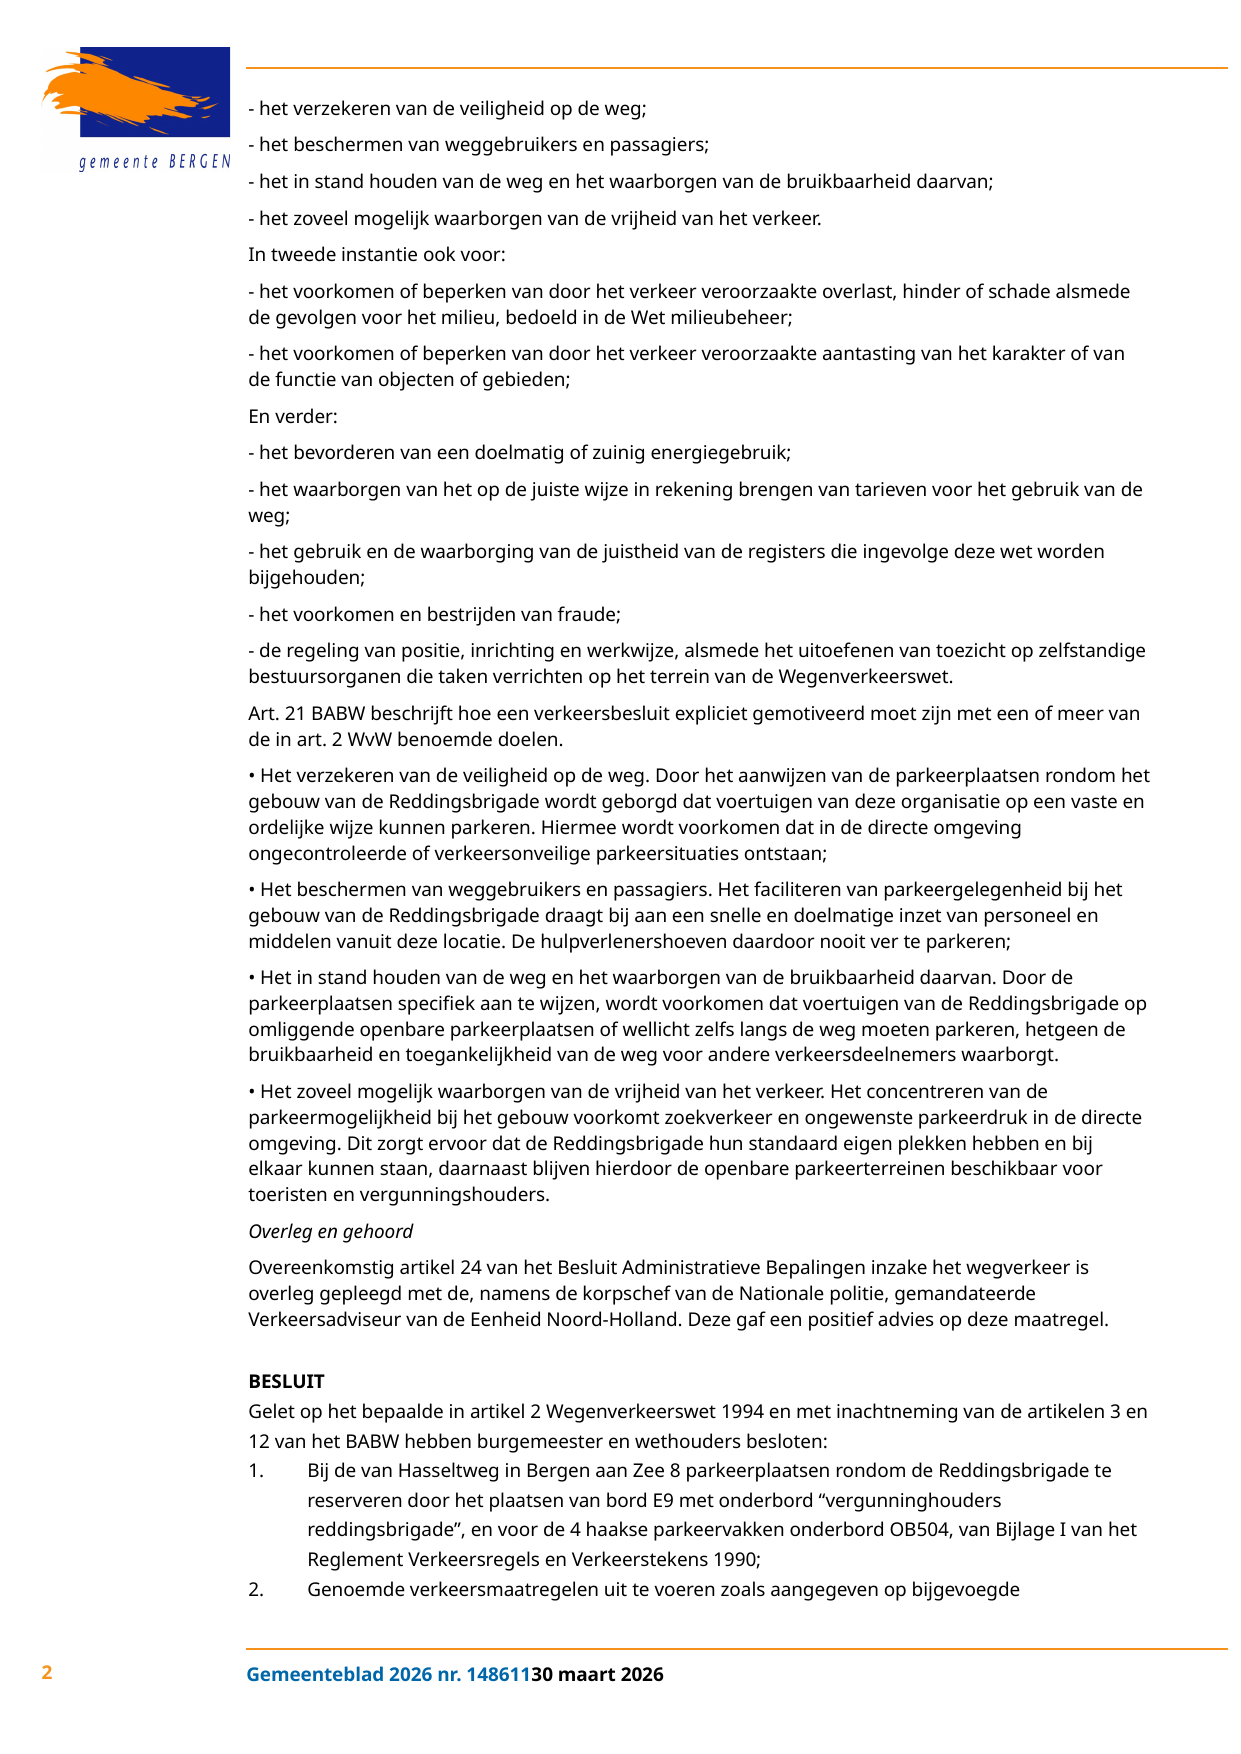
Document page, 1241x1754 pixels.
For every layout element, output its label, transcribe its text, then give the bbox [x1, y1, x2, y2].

text • Het zoveel mogelijk waarborgen van de vrijheid van het verkeer. Het concentreren van de parkeermogelijkheid bij het gebouw voorkomt zoekverkeer en ongewenste parkeerdruk in de directe omgeving. Dit zorgt ervoor dat de Reddingsbrigade hun standaard eigen plekken hebben en bij elkaar kunnen staan, daarnaast blijven hierdoor de openbare parkeerterreinen beschikbaar voor toeristen en vergunningshouders. [248, 1078, 1152, 1207]
text • Het verzekeren van de veiligheid op de weg. Door het aanwijzen van de parkeerplaatsen rondom het gebouw van de Reddingsbrigade wordt geborgd dat voertuigen van deze organisatie op een vaste en ordelijke wijze kunnen parkeren. Hiermee wordt voorkomen dat in de directe omgeving ongecontroleerde of verkeersonveilige parkeersituaties ontstaan; [248, 762, 1152, 865]
text - het voorkomen en bestrijden van fraude; [248, 601, 1152, 627]
text In tweede instantie ook voor: [248, 241, 1152, 267]
text - het voorkomen of beperken van door het verkeer veroorzaakte aantasting van het karakter of van de functie van objecten of gebieden; [248, 341, 1152, 392]
text BESLUIT [248, 1369, 1152, 1394]
list Bij de van Hasseltweg in Bergen aan Zee 8 parkeerplaatsen rondom de Reddingsbrigade te reserveren door het plaatsen van bord E9 met onderbord “vergunninghouders reddingsbrigade”, en voor de 4 haakse parkeervakken onderbord OB504, van Bijlage I van het Reglement Verkeersregels en Verkeerstekens 1990; [248, 1457, 1152, 1572]
text Art. 21 BABW beschrijft hoe een verkeersbesluit expliciet gemotiveerd moet zijn met een of meer van de in art. 2 WvW benoemde doelen. [248, 700, 1152, 752]
text - het waarborgen van het op de juiste wijze in rekening brengen van tarieven voor het gebruik van de weg; [248, 476, 1152, 528]
text • Het beschermen van weggebruikers en passagiers. Het faciliteren van parkeergelegenheid bij het gebouw van de Reddingsbrigade draagt bij aan een snelle en doelmatige inzet van personeel en middelen vanuit deze locatie. De hulpverlenershoeven daardoor nooit ver te parkeren; [248, 876, 1152, 953]
text - het voorkomen of beperken van door het verkeer veroorzaakte overlast, hinder of schade alsmede de gevolgen voor het milieu, bedoeld in de Wet milieubeheer; [248, 278, 1152, 329]
text - het in stand houden van de weg en het waarborgen van de bruikbaarheid daarvan; [248, 168, 1152, 194]
text - het zoveel mogelijk waarborgen van de vrijheid van het verkeer. [248, 205, 1152, 231]
text - het beschermen van weggebruikers en passagiers; [248, 131, 1152, 157]
text • Het in stand houden van de weg en het waarborgen van de bruikbaarheid daarvan. Door de parkeerplaatsen specifiek aan te wijzen, wordt voorkomen dat voertuigen van de Reddingsbrigade op omliggende openbare parkeerplaatsen of wellicht zelfs langs de weg moeten parkeren, hetgeen de bruikbaarheid en toegankelijkheid van de weg voor andere verkeersdeelnemers waarborgt. [248, 964, 1152, 1067]
text Overleg en gehoord [248, 1218, 1152, 1244]
text En verder: [248, 403, 1152, 429]
list Genoemde verkeersmaatregelen uit te voeren zoals aangegeven op bijgevoegde [248, 1576, 1152, 1602]
text Overeenkomstig artikel 24 van het Besluit Administratieve Bepalingen inzake het wegverkeer is overleg gepleegd met de, namens de korpschef van de Nationale politie, gemandateerde Verkeersadviseur van de Eenheid Noord-Holland. Deze gaf een positief advies op deze maatregel. [248, 1254, 1152, 1332]
text - het verzekeren van de veiligheid op de weg; [248, 95, 1152, 121]
text - de regeling van positie, inrichting en werkwijze, alsmede het uitoefenen van toezicht op zelfstandige bestuursorganen die taken verrichten op het terrein van de Wegenverkeerswet. [248, 638, 1152, 689]
picture [41, 47, 231, 172]
text Gelet op het bepaalde in artikel 2 Wegenverkeerswet 1994 en met inachtneming van de artikelen 3 en 12 van het BABW hebben burgemeester en wethouders besloten: [248, 1398, 1152, 1454]
text - het gebruik en de waarborging van de juistheid van de registers die ingevolge deze wet worden bijgehouden; [248, 539, 1152, 590]
text - het bevorderen van een doelmatig of zuinig energiegebruik; [248, 439, 1152, 465]
